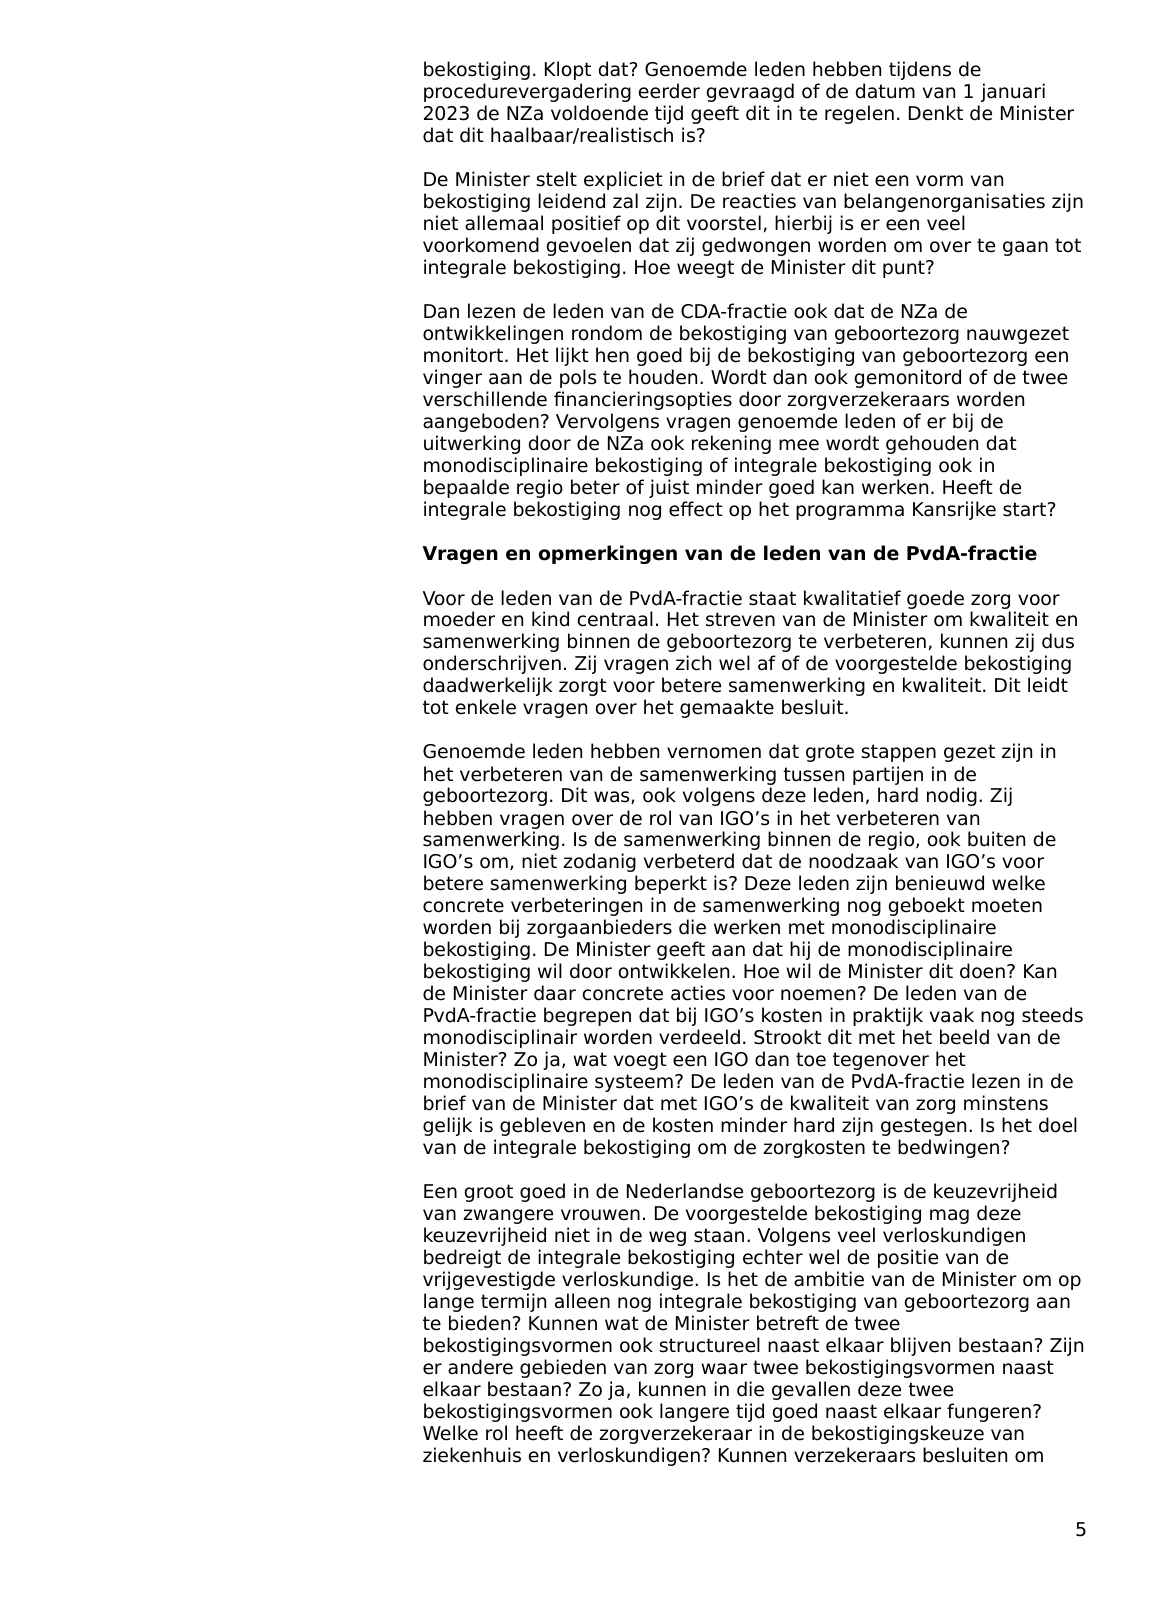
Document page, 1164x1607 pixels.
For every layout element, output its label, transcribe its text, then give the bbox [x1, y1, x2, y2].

text bekostiging. Klopt dat? Genoemde leden hebben tijdens de procedurevergadering eerder gevraagd of de datum van 1 januari 2023 de NZa voldoende tijd geeft dit in te regelen. Denkt de Minister dat dit haalbaar/realistisch is? [422, 59, 1087, 147]
text Genoemde leden hebben vernomen dat grote stappen gezet zijn in het verbeteren van de samenwerking tussen partijen in de geboortezorg. Dit was, ook volgens deze leden, hard nodig. Zij hebben vragen over de rol van IGO’s in het verbeteren van samenwerking. Is de samenwerking binnen de regio, ook buiten de IGO’s om, niet zodanig verbeterd dat de noodzaak van IGO’s voor betere samenwerking beperkt is? Deze leden zijn benieuwd welke concrete verbeteringen in de samenwerking nog geboekt moeten worden bij zorgaanbieders die werken met monodisciplinaire bekostiging. De Minister geeft aan dat hij de monodisciplinaire bekostiging wil door ontwikkelen. Hoe wil de Minister dit doen? Kan de Minister daar concrete acties voor noemen? De leden van de PvdA-fractie begrepen dat bij IGO’s kosten in praktijk vaak nog steeds monodisciplinair worden verdeeld. Strookt dit met het beeld van de Minister? Zo ja, wat voegt een IGO dan toe tegenover het monodisciplinaire systeem? De leden van de PvdA-fractie lezen in de brief van de Minister dat met IGO’s de kwaliteit van zorg minstens gelijk is gebleven en de kosten minder hard zijn gestegen. Is het doel van de integrale bekostiging om de zorgkosten te bedwingen? [422, 741, 1087, 1159]
text Een groot goed in de Nederlandse geboortezorg is de keuzevrijheid van zwangere vrouwen. De voorgestelde bekostiging mag deze keuzevrijheid niet in de weg staan. Volgens veel verloskundigen bedreigt de integrale bekostiging echter wel de positie van de vrijgevestigde verloskundige. Is het de ambitie van de Minister om op lange termijn alleen nog integrale bekostiging van geboortezorg aan te bieden? Kunnen wat de Minister betreft de twee bekostigingsvormen ook structureel naast elkaar blijven bestaan? Zijn er andere gebieden van zorg waar twee bekostigingsvormen naast elkaar bestaan? Zo ja, kunnen in die gevallen deze twee bekostigingsvormen ook langere tijd goed naast elkaar fungeren? Welke rol heeft de zorgverzekeraar in de bekostigingskeuze van ziekenhuis en verloskundigen? Kunnen verzekeraars besluiten om [422, 1181, 1087, 1467]
text Voor de leden van de PvdA-fractie staat kwalitatief goede zorg voor moeder en kind centraal. Het streven van de Minister om kwaliteit en samenwerking binnen de geboortezorg te verbeteren, kunnen zij dus onderschrijven. Zij vragen zich wel af of de voorgestelde bekostiging daadwerkelijk zorgt voor betere samenwerking en kwaliteit. Dit leidt tot enkele vragen over het gemaakte besluit. [422, 587, 1087, 719]
text Dan lezen de leden van de CDA-fractie ook dat de NZa de ontwikkelingen rondom de bekostiging van geboortezorg nauwgezet monitort. Het lijkt hen goed bij de bekostiging van geboortezorg een vinger aan de pols te houden. Wordt dan ook gemonitord of de twee verschillende financieringsopties door zorgverzekeraars worden aangeboden? Vervolgens vragen genoemde leden of er bij de uitwerking door de NZa ook rekening mee wordt gehouden dat monodisciplinaire bekostiging of integrale bekostiging ook in bepaalde regio beter of juist minder goed kan werken. Heeft de integrale bekostiging nog effect op het programma Kansrijke start? [422, 301, 1087, 521]
text De Minister stelt expliciet in de brief dat er niet een vorm van bekostiging leidend zal zijn. De reacties van belangenorganisaties zijn niet allemaal positief op dit voorstel, hierbij is er een veel voorkomend gevoelen dat zij gedwongen worden om over te gaan tot integrale bekostiging. Hoe weegt de Minister dit punt? [422, 169, 1087, 279]
subtitle Vragen en opmerkingen van de leden van de PvdA-fractie [422, 543, 1087, 565]
